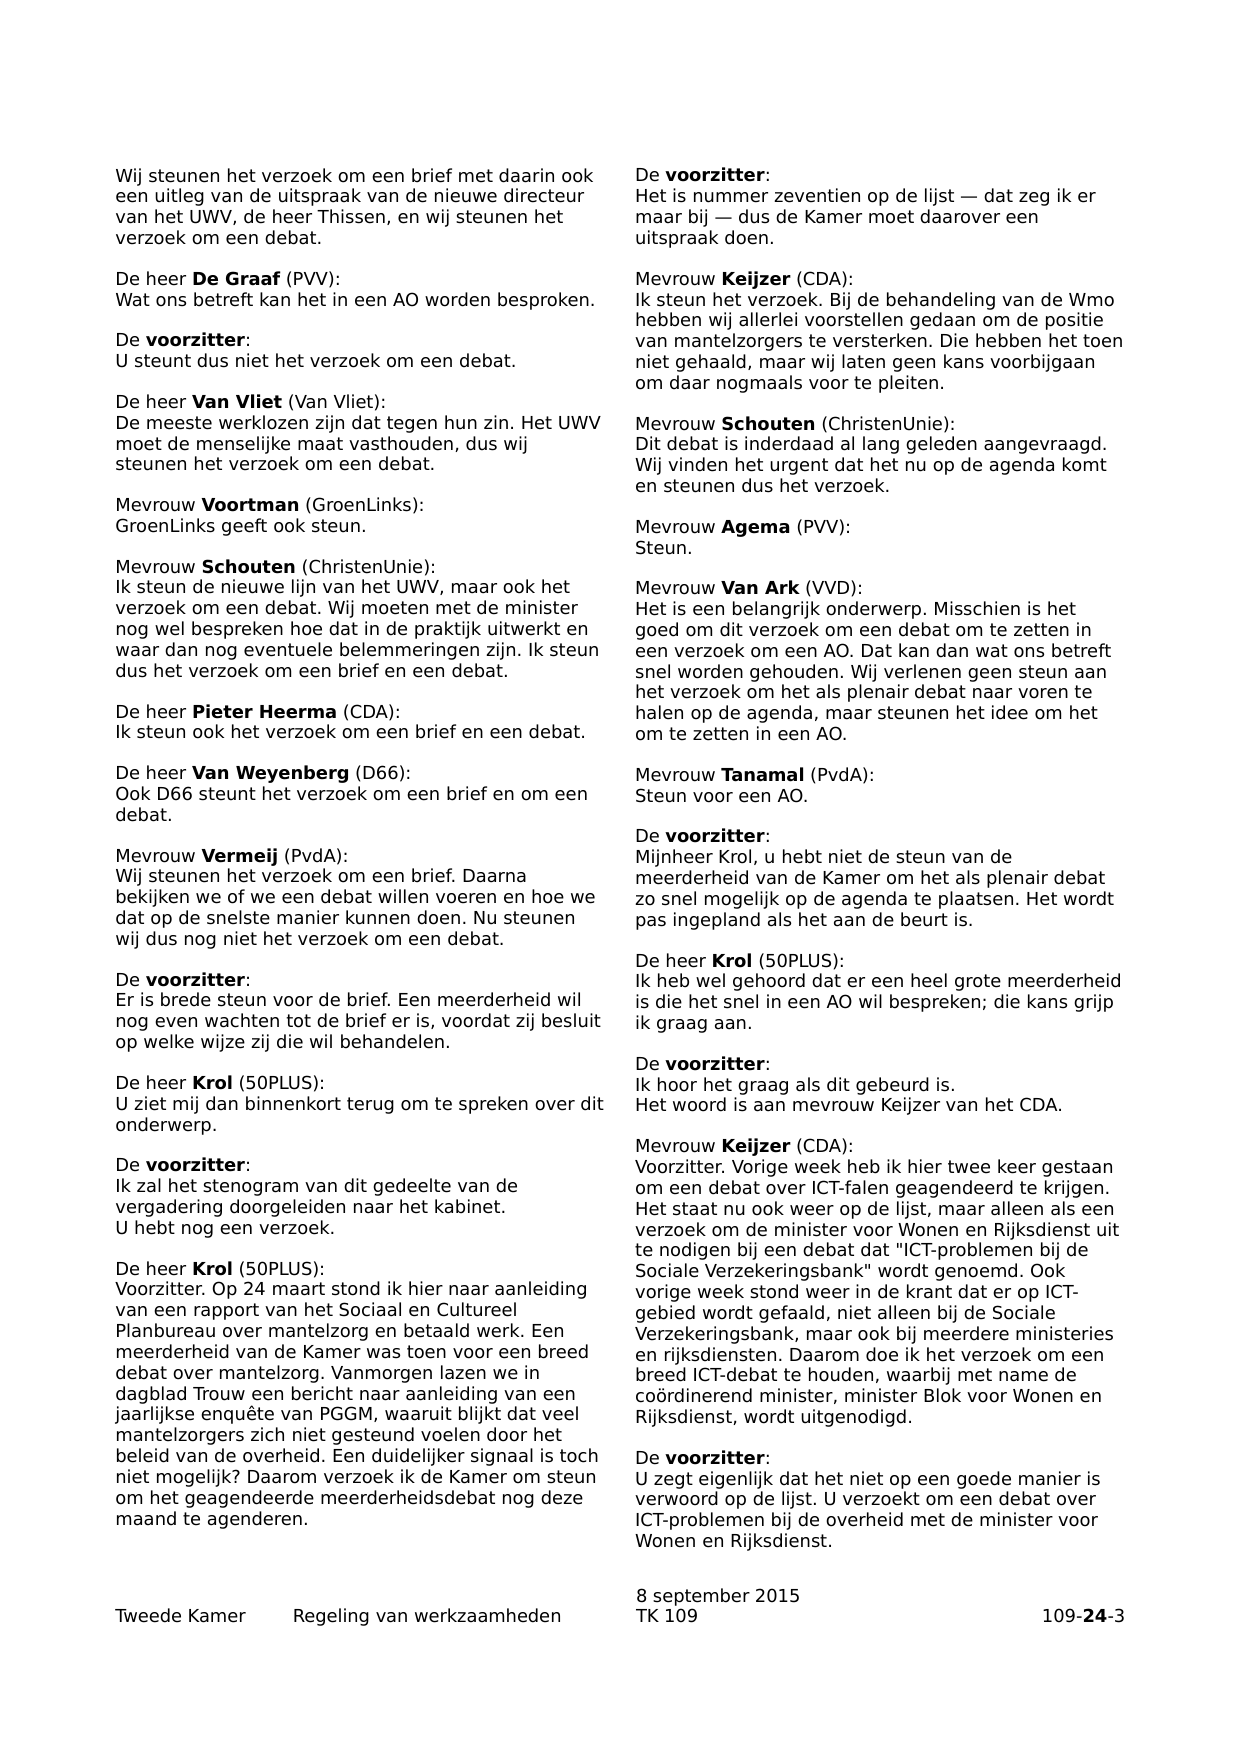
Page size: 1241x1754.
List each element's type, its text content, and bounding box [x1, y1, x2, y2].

text De heer De Graaf (PVV): [115, 269, 605, 289]
text Er is brede steun voor de brief. Een meerderheid wil nog even wachten tot de brief er is, voordat zij besluit op welke wijze zij die wil behandelen. [115, 990, 605, 1053]
text Mijnheer Krol, u hebt niet de steun van de meerderheid van de Kamer om het als plenair debat zo snel mogelijk op de agenda te plaatsen. Het wordt pas ingepland als het aan de beurt is. [635, 847, 1125, 930]
text Het is nummer zeventien op de lijst — dat zeg ik er maar bij — dus de Kamer moet daarover een uitspraak doen. [635, 186, 1125, 248]
text De voorzitter: [115, 969, 605, 990]
text Ik hoor het graag als dit gebeurd is. [635, 1074, 1125, 1095]
text De voorzitter: [635, 826, 1125, 847]
text Mevrouw Schouten (ChristenUnie): [635, 413, 1125, 434]
text De heer Van Vliet (Van Vliet): [115, 392, 605, 412]
text Ik steun ook het verzoek om een brief en een debat. [115, 722, 605, 743]
text Wij steunen het verzoek om een brief. Daarna bekijken we of we een debat willen voeren en hoe we dat op de snelste manier kunnen doen. Nu steunen wij dus nog niet het verzoek om een debat. [115, 866, 605, 949]
text Steun voor een AO. [635, 786, 1125, 806]
text U hebt nog een verzoek. [115, 1217, 605, 1238]
text Dit debat is inderdaad al lang geleden aangevraagd. Wij vinden het urgent dat het nu op de agenda komt en steunen dus het verzoek. [635, 434, 1125, 497]
text Ook D66 steunt het verzoek om een brief en om een debat. [115, 784, 605, 825]
text Wat ons betreft kan het in een AO worden besproken. [115, 289, 605, 310]
text De heer Krol (50PLUS): [635, 950, 1125, 971]
text De heer Krol (50PLUS): [115, 1073, 605, 1093]
text U ziet mij dan binnenkort terug om te spreken over dit onderwerp. [115, 1093, 605, 1135]
text De voorzitter: [115, 330, 605, 351]
text Mevrouw Tanamal (PvdA): [635, 765, 1125, 786]
text De voorzitter: [115, 1155, 605, 1176]
text Ik zal het stenogram van dit gedeelte van de vergadering doorgeleiden naar het kabinet. [115, 1176, 605, 1217]
text Mevrouw Agema (PVV): [635, 517, 1125, 537]
text GroenLinks geeft ook steun. [115, 516, 605, 537]
text Voorzitter. Vorige week heb ik hier twee keer gestaan om een debat over ICT-falen geagendeerd te krijgen. Het staat nu ook weer op de lijst, maar alleen als een verzoek om de minister voor Wonen en Rijksdienst uit te nodigen bij een debat dat "ICT-problemen bij de Sociale Verzekeringsbank" wordt genoemd. Ook vorige week stond weer in de krant dat er op ICT-gebied wordt gefaald, niet alleen bij de Sociale Verzekeringsbank, maar ook bij meerdere ministeries en rijksdiensten. Daarom doe ik het verzoek om een breed ICT-debat te houden, waarbij met name de coördinerend minister, minister Blok voor Wonen en Rijksdienst, wordt uitgenodigd. [635, 1157, 1125, 1428]
text De voorzitter: [635, 1448, 1125, 1468]
text Het is een belangrijk onderwerp. Misschien is het goed om dit verzoek om een debat om te zetten in een verzoek om een AO. Dat kan dan wat ons betreft snel worden gehouden. Wij verlenen geen steun aan het verzoek om het als plenair debat naar voren te halen op de agenda, maar steunen het idee om het om te zetten in een AO. [635, 599, 1125, 745]
text De voorzitter: [635, 1054, 1125, 1074]
text De meeste werklozen zijn dat tegen hun zin. Het UWV moet de menselijke maat vasthouden, dus wij steunen het verzoek om een debat. [115, 412, 605, 475]
text De heer Krol (50PLUS): [115, 1258, 605, 1279]
text De heer Van Weyenberg (D66): [115, 763, 605, 784]
text De heer Pieter Heerma (CDA): [115, 701, 605, 722]
text Voorzitter. Op 24 maart stond ik hier naar aanleiding van een rapport van het Sociaal en Cultureel Planbureau over mantelzorg en betaald werk. Een meerderheid van de Kamer was toen voor een breed debat over mantelzorg. Vanmorgen lazen we in dagblad Trouw een bericht naar aanleiding van een jaarlijkse enquête van PGGM, waaruit blijkt dat veel mantelzorgers zich niet gesteund voelen door het beleid van de overheid. Een duidelijker signaal is toch niet mogelijk? Daarom verzoek ik de Kamer om steun om het geagendeerde meerderheidsdebat nog deze maand te agenderen. [115, 1279, 605, 1529]
text Ik heb wel gehoord dat er een heel grote meerderheid is die het snel in een AO wil bespreken; die kans grijp ik graag aan. [635, 971, 1125, 1034]
text Mevrouw Keijzer (CDA): [635, 268, 1125, 289]
text Mevrouw Voortman (GroenLinks): [115, 495, 605, 516]
text Steun. [635, 537, 1125, 558]
text Ik steun de nieuwe lijn van het UWV, maar ook het verzoek om een debat. Wij moeten met de minister nog wel bespreken hoe dat in de praktijk uitwerkt en waar dan nog eventuele belemmeringen zijn. Ik steun dus het verzoek om een brief en een debat. [115, 577, 605, 681]
text Mevrouw Vermeij (PvdA): [115, 845, 605, 866]
text U steunt dus niet het verzoek om een debat. [115, 351, 605, 372]
text Mevrouw Keijzer (CDA): [635, 1136, 1125, 1157]
text Mevrouw Schouten (ChristenUnie): [115, 557, 605, 577]
text U zegt eigenlijk dat het niet op een goede manier is verwoord op de lijst. U verzoekt om een debat over ICT-problemen bij de overheid met de minister voor Wonen en Rijksdienst. [635, 1468, 1125, 1552]
text Wij steunen het verzoek om een brief met daarin ook een uitleg van de uitspraak van de nieuwe directeur van het UWV, de heer Thissen, en wij steunen het verzoek om een debat. [115, 165, 605, 249]
text Mevrouw Van Ark (VVD): [635, 578, 1125, 599]
text Het woord is aan mevrouw Keijzer van het CDA. [635, 1095, 1125, 1116]
text De voorzitter: [635, 165, 1125, 186]
text Ik steun het verzoek. Bij de behandeling van de Wmo hebben wij allerlei voorstellen gedaan om de positie van mantelzorgers te versterken. Die hebben het toen niet gehaald, maar wij laten geen kans voorbijgaan om daar nogmaals voor te pleiten. [635, 289, 1125, 393]
